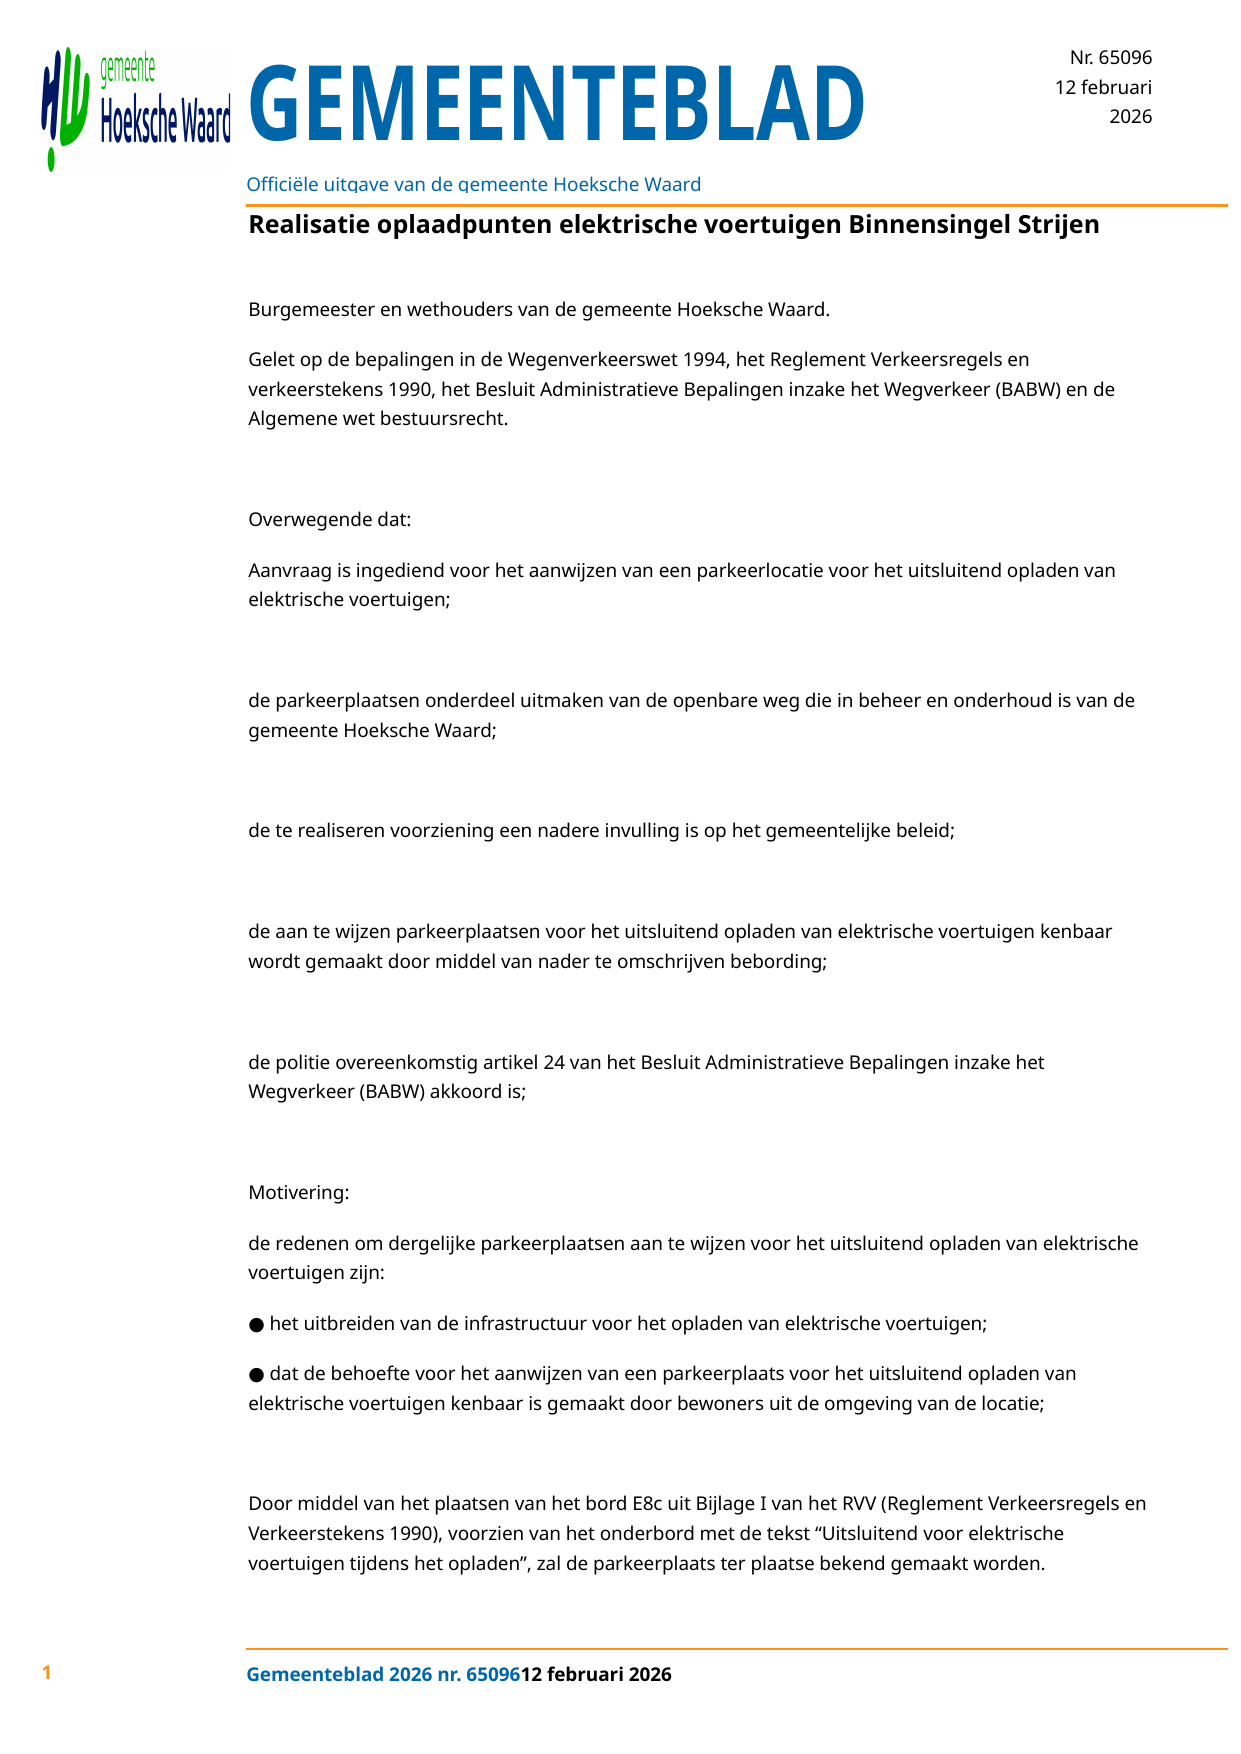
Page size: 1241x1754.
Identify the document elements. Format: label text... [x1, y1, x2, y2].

text de redenen om dergelijke parkeerplaatsen aan te wijzen voor het uitsluitend opladen van elektrische voertuigen zijn: [248, 1230, 1152, 1285]
text ● dat de behoefte voor het aanwijzen van een parkeerplaats voor het uitsluitend opladen van elektrische voertuigen kenbaar is gemaakt door bewoners uit de omgeving van de locatie; [248, 1360, 1152, 1416]
text ● het uitbreiden van de infrastructuur voor het opladen van elektrische voertuigen; [248, 1310, 1152, 1336]
text Aanvraag is ingediend voor het aanwijzen van een parkeerlocatie voor het uitsluitend opladen van elektrische voertuigen; [248, 557, 1152, 612]
picture [41, 47, 231, 172]
text de aan te wijzen parkeerplaatsen voor het uitsluitend opladen van elektrische voertuigen kenbaar wordt gemaakt door middel van nader te omschrijven bebording; [248, 918, 1152, 974]
text de parkeerplaatsen onderdeel uitmaken van de openbare weg die in beheer en onderhoud is van de gemeente Hoeksche Waard; [248, 687, 1152, 743]
text Door middel van het plaatsen van het bord E8c uit Bijlage I van het RVV (Reglement Verkeersregels en Verkeerstekens 1990), voorzien van het onderbord met de tekst “Uitsluitend voor elektrische voertuigen tijdens het opladen”, zal de parkeerplaats ter plaatse bekend gemaakt worden. [248, 1491, 1152, 1576]
text Overwegende dat: [248, 506, 1152, 532]
text Realisatie oplaadpunten elektrische voertuigen Binnensingel Strijen [248, 207, 1152, 241]
text de politie overeenkomstig artikel 24 van het Besluit Administratieve Bepalingen inzake het Wegverkeer (BABW) akkoord is; [248, 1049, 1152, 1104]
text Motivering: [248, 1179, 1152, 1205]
text Gelet op de bepalingen in de Wegenverkeerswet 1994, het Reglement Verkeersregels en verkeerstekens 1990, het Besluit Administratieve Bepalingen inzake het Wegverkeer (BABW) en de Algemene wet bestuursrecht. [248, 346, 1152, 431]
text Burgemeester en wethouders van de gemeente Hoeksche Waard. [248, 296, 1152, 322]
text de te realiseren voorziening een nadere invulling is op het gemeentelijke beleid; [248, 818, 1152, 843]
